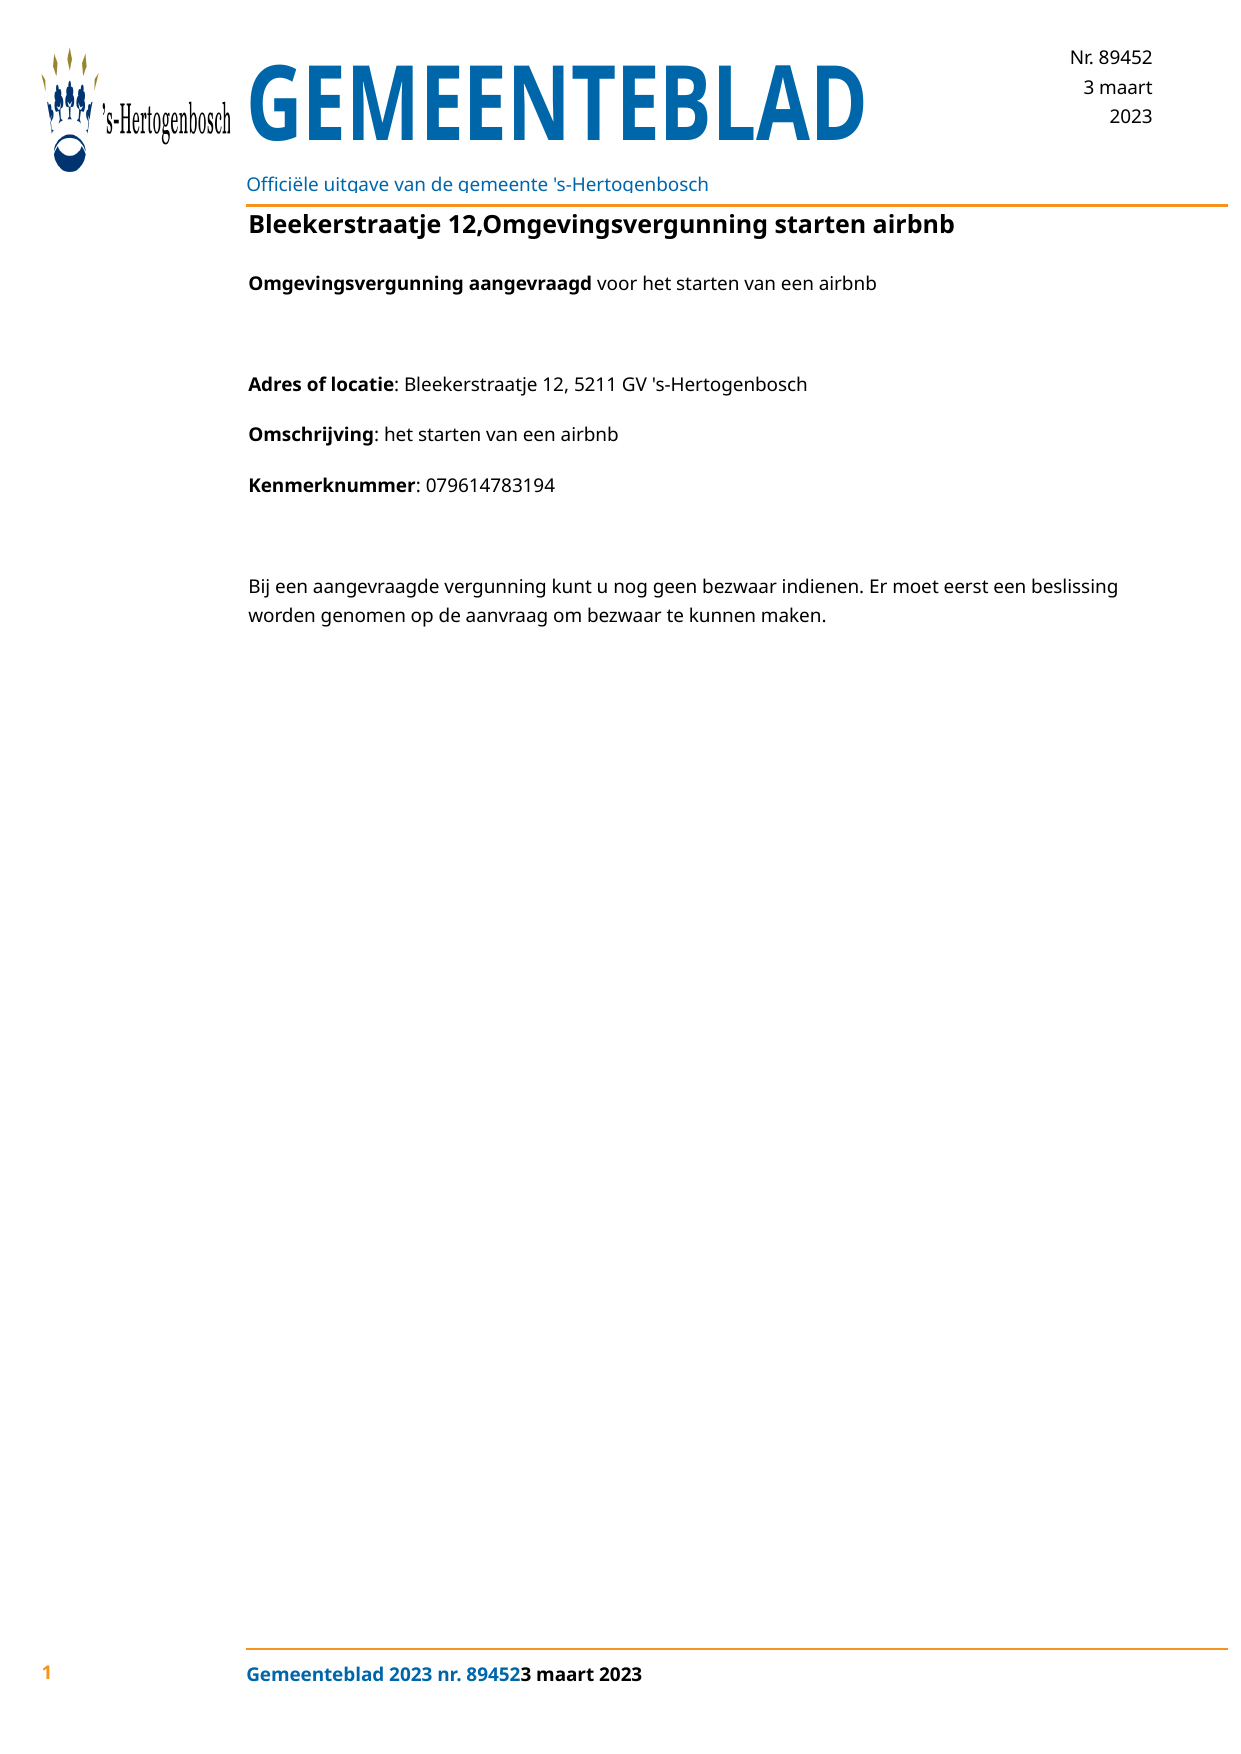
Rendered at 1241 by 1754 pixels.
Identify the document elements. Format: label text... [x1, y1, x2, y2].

picture [41, 47, 231, 172]
text Adres of locatie: Bleekerstraatje 12, 5211 GV 's-Hertogenbosch [248, 371, 1152, 397]
text Omschrijving: het starten van een airbnb [248, 422, 1152, 447]
text Bij een aangevraagde vergunning kunt u nog geen bezwaar indienen. Er moet eerst een beslissing worden genomen op de aanvraag om bezwaar te kunnen maken. [248, 573, 1152, 628]
text Kenmerknummer: 079614783194 [248, 472, 1152, 498]
text Bleekerstraatje 12,Omgevingsvergunning starten airbnb [248, 207, 1152, 241]
text Omgevingsvergunning aangevraagd voor het starten van een airbnb [248, 270, 1152, 296]
